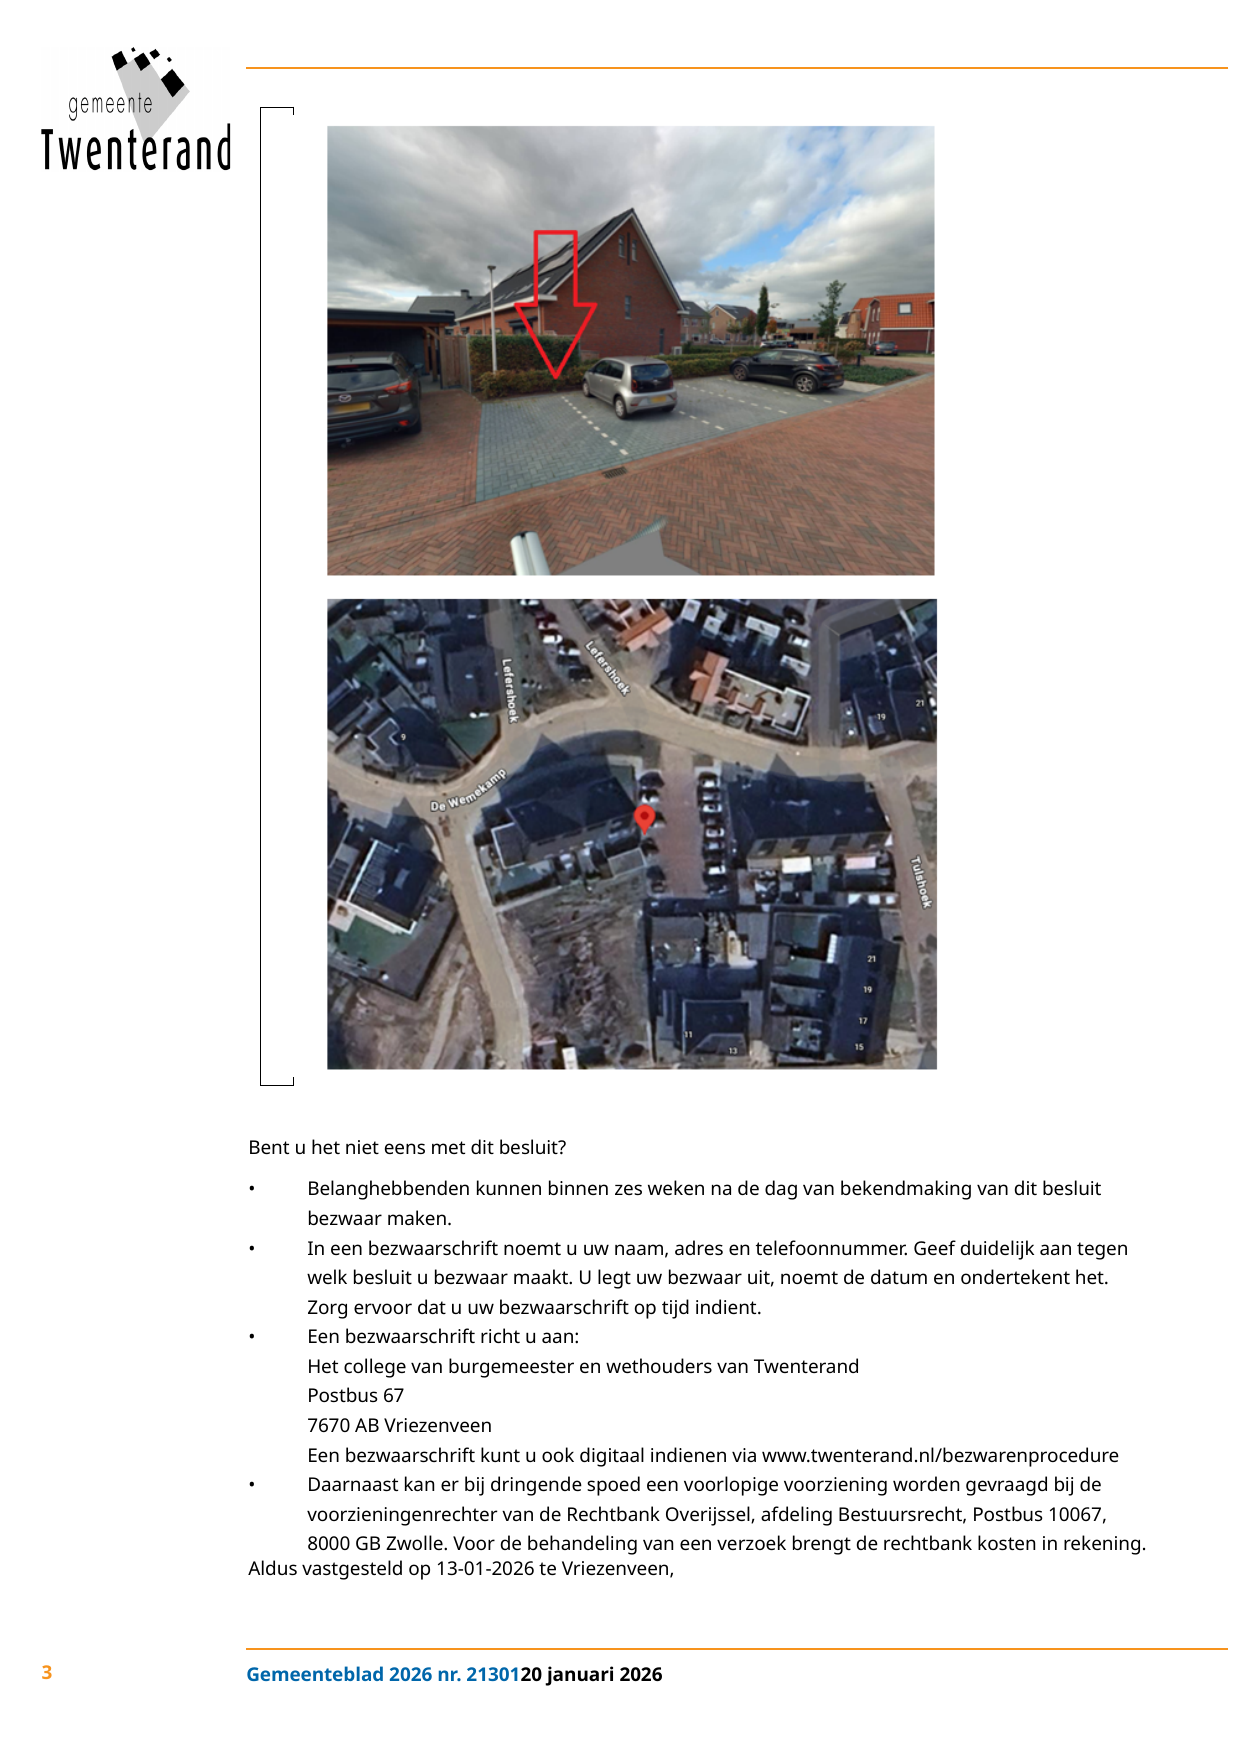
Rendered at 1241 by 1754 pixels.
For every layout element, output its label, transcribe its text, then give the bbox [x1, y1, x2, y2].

text Aldus vastgesteld op 13-01-2026 te Vriezenveen, [248, 1560, 1152, 1579]
list Daarnaast kan er bij dringende spoed een voorlopige voorziening worden gevraagd bij de voorzieningenrechter van de Rechtbank Overijssel, afdeling Bestuursrecht, Postbus 10067, 8000 GB Zwolle. Voor de behandeling van een verzoek brengt de rechtbank kosten in rekening. [248, 1471, 1152, 1556]
list Het college van burgemeester en wethouders van Twenterand [248, 1353, 1152, 1379]
list Een bezwaarschrift kunt u ook digitaal indienen via www.twenterand.nl/bezwarenprocedure [248, 1442, 1152, 1468]
picture [41, 47, 231, 172]
text Bent u het niet eens met dit besluit? [248, 1139, 1152, 1158]
list Een bezwaarschrift richt u aan: [248, 1323, 1152, 1349]
list Postbus 67 [248, 1383, 1152, 1408]
list 7670 AB Vriezenveen [248, 1412, 1152, 1438]
list Belanghebbenden kunnen binnen zes weken na de dag van bekendmaking van dit besluit bezwaar maken. [248, 1176, 1152, 1231]
list In een bezwaarschrift noemt u uw naam, adres en telefoonnummer. Geef duidelijk aan tegen welk besluit u bezwaar maakt. U legt uw bezwaar uit, noemt de datum en ondertekent het. Zorg ervoor dat u uw bezwaarschrift op tijd indient. [248, 1235, 1152, 1320]
picture [268, 115, 978, 1077]
